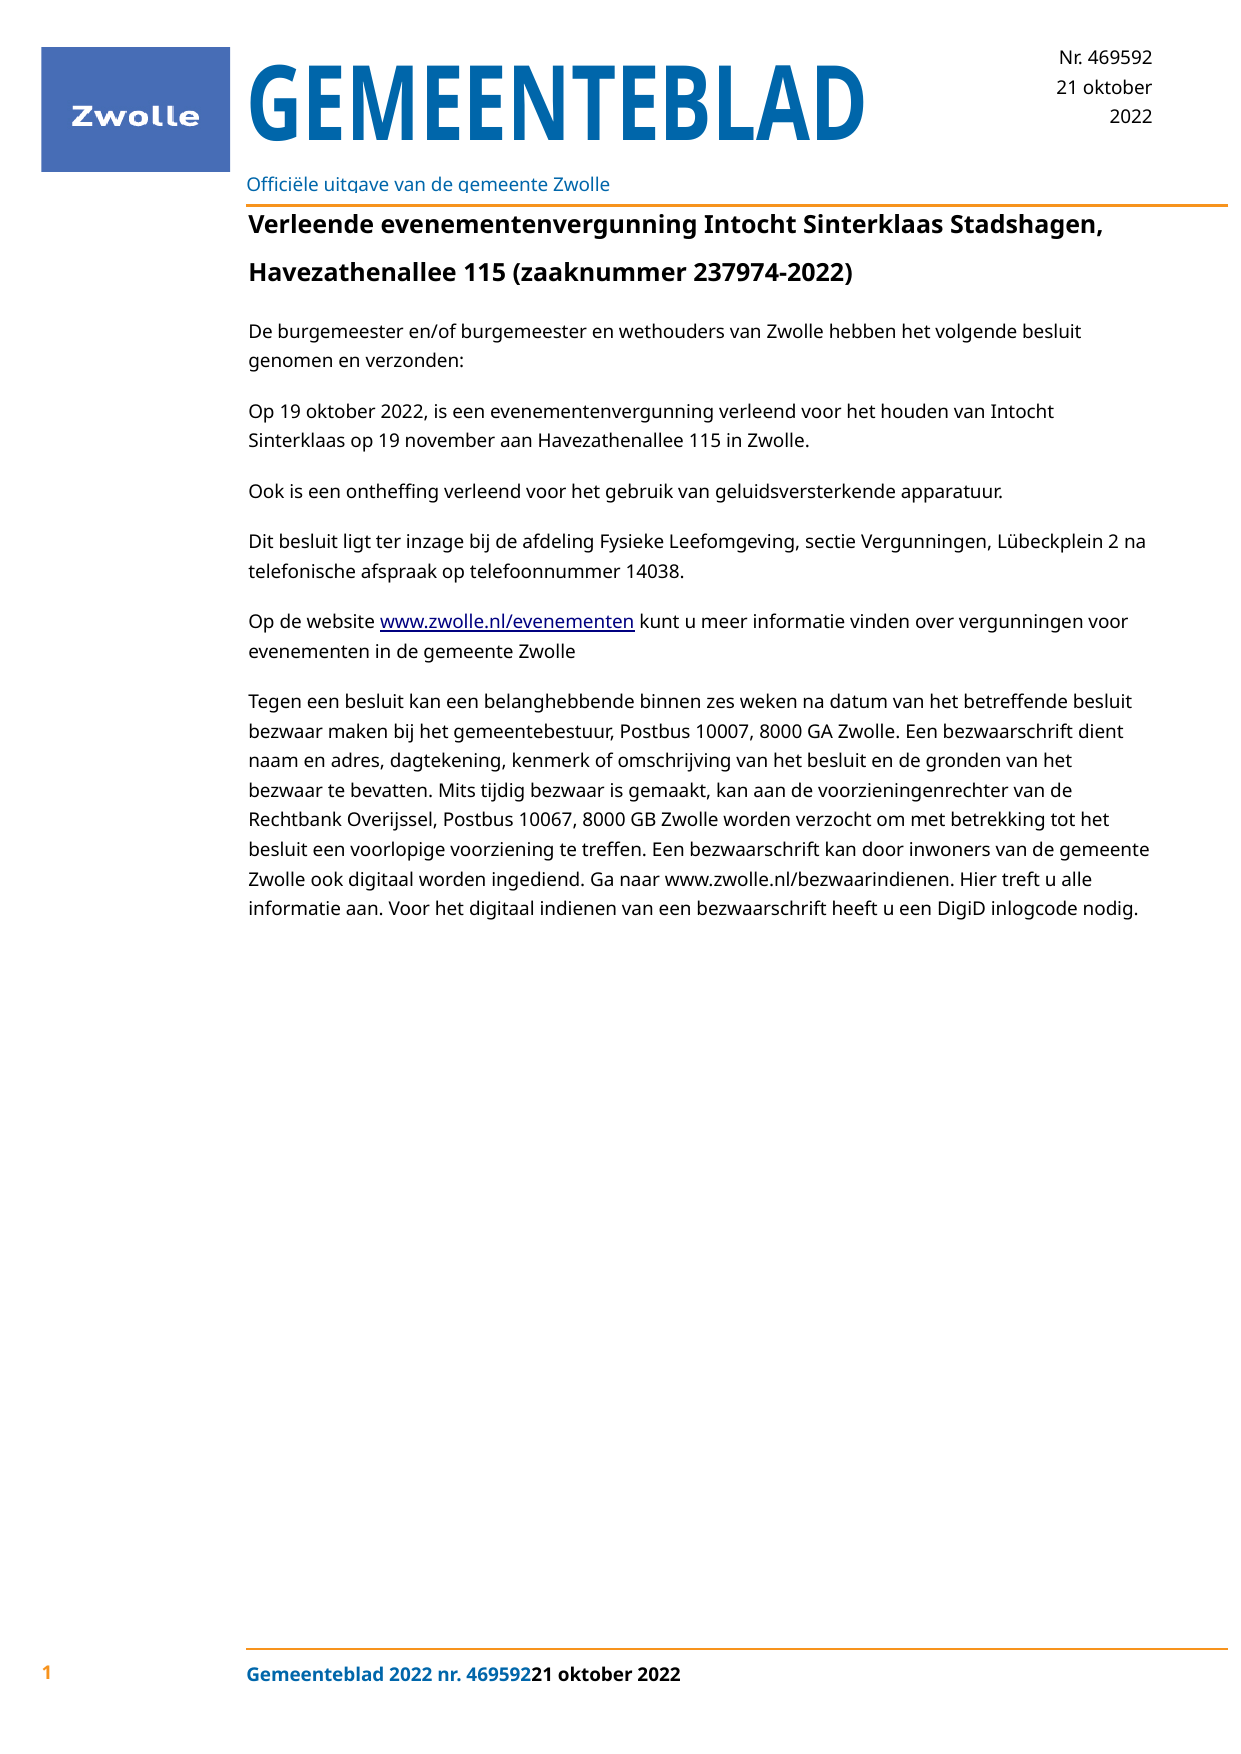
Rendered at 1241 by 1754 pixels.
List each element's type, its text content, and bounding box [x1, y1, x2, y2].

text Op 19 oktober 2022, is een evenementenvergunning verleend voor het houden van Intocht Sinterklaas op 19 november aan Havezathenallee 115 in Zwolle. [248, 398, 1152, 453]
text Op de website www.zwolle.nl/evenementen kunt u meer informatie vinden over vergunningen voor evenementen in de gemeente Zwolle [248, 608, 1152, 664]
text Verleende evenementenvergunning Intocht Sinterklaas Stadshagen, Havezathenallee 115 (zaaknummer 237974-2022) [248, 207, 1152, 288]
text Dit besluit ligt ter inzage bij de afdeling Fysieke Leefomgeving, sectie Vergunningen, Lübeckplein 2 na telefonische afspraak op telefoonnummer 14038. [248, 528, 1152, 584]
text Tegen een besluit kan een belanghebbende binnen zes weken na datum van het betreffende besluit bezwaar maken bij het gemeentebestuur, Postbus 10007, 8000 GA Zwolle. Een bezwaarschrift dient naam en adres, dagtekening, kenmerk of omschrijving van het besluit en de gronden van het bezwaar te bevatten. Mits tijdig bezwaar is gemaakt, kan aan de voorzieningenrechter van de Rechtbank Overijssel, Postbus 10067, 8000 GB Zwolle worden verzocht om met betrekking tot het besluit een voorlopige voorziening te treffen. Een bezwaarschrift kan door inwoners van de gemeente Zwolle ook digitaal worden ingediend. Ga naar www.zwolle.nl/bezwaarindienen. Hier treft u alle informatie aan. Voor het digitaal indienen van een bezwaarschrift heeft u een DigiD inlogcode nodig. [248, 688, 1152, 921]
picture [41, 47, 231, 172]
text De burgemeester en/of burgemeester en wethouders van Zwolle hebben het volgende besluit genomen en verzonden: [248, 318, 1152, 373]
text Ook is een ontheffing verleend voor het gebruik van geluidsversterkende apparatuur. [248, 478, 1152, 504]
